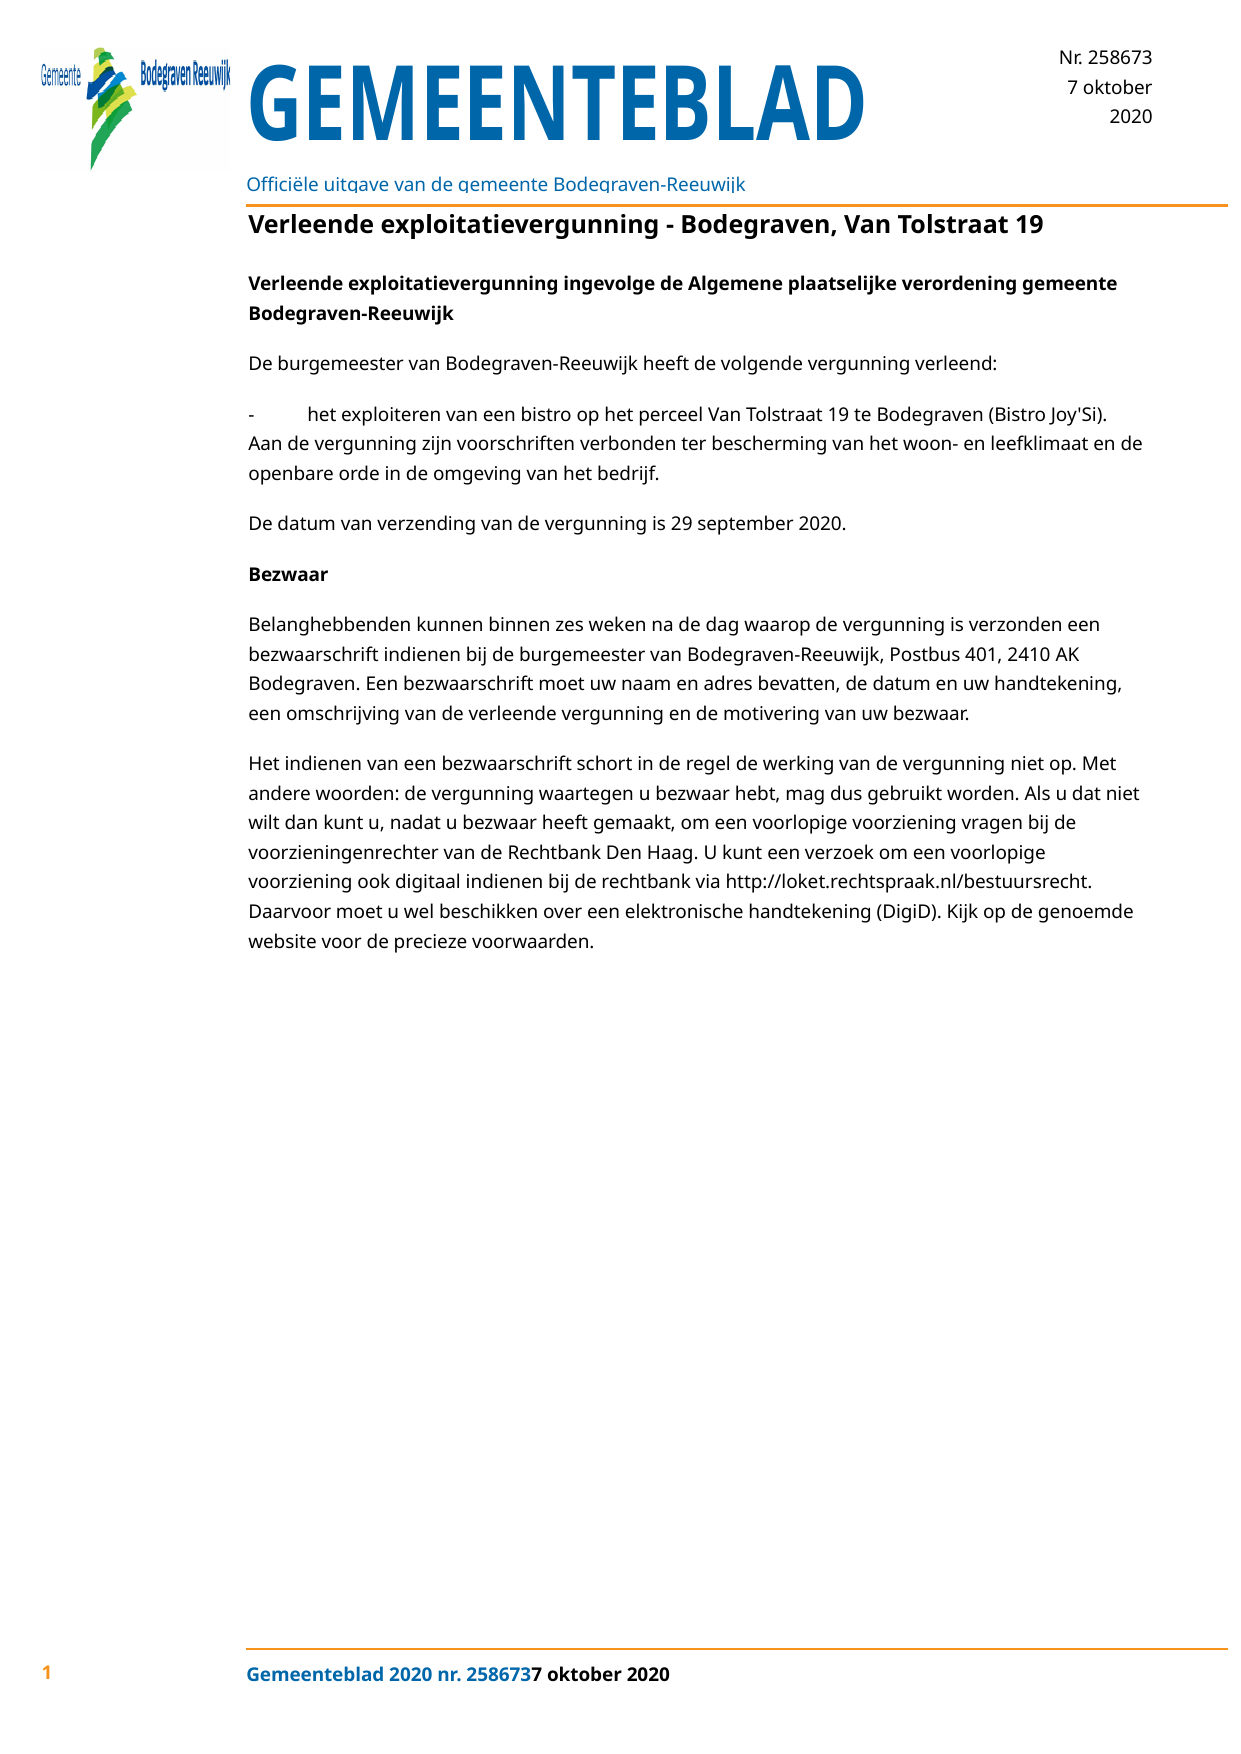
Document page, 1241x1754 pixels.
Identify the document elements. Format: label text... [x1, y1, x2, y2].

text De datum van verzending van de vergunning is 29 september 2020. [248, 510, 1152, 536]
text Bezwaar [248, 561, 1152, 586]
text Aan de vergunning zijn voorschriften verbonden ter bescherming van het woon- en leefklimaat en de openbare orde in de omgeving van het bedrijf. [248, 430, 1152, 486]
text De burgemeester van Bodegraven-Reeuwijk heeft de volgende vergunning verleend: [248, 350, 1152, 376]
text Verleende exploitatievergunning ingevolge de Algemene plaatselijke verordening gemeente Bodegraven-Reeuwijk [248, 270, 1152, 326]
text Verleende exploitatievergunning - Bodegraven, Van Tolstraat 19 [248, 207, 1152, 241]
text Belanghebbenden kunnen binnen zes weken na de dag waarop de vergunning is verzonden een bezwaarschrift indienen bij de burgemeester van Bodegraven-Reeuwijk, Postbus 401, 2410 AK Bodegraven. Een bezwaarschrift moet uw naam en adres bevatten, de datum en uw handtekening, een omschrijving van de verleende vergunning en de motivering van uw bezwaar. [248, 611, 1152, 726]
picture [41, 47, 231, 172]
text Het indienen van een bezwaarschrift schort in de regel de werking van de vergunning niet op. Met andere woorden: de vergunning waartegen u bezwaar hebt, mag dus gebruikt worden. Als u dat niet wilt dan kunt u, nadat u bezwaar heeft gemaakt, om een voorlopige voorziening vragen bij de voorzieningenrechter van de Rechtbank Den Haag. U kunt een verzoek om een voorlopige voorziening ook digitaal indienen bij de rechtbank via http://loket.rechtspraak.nl/bestuursrecht. Daarvoor moet u wel beschikken over een elektronische handtekening (DigiD). Kijk op de genoemde website voor de precieze voorwaarden. [248, 750, 1152, 953]
list het exploiteren van een bistro op het perceel Van Tolstraat 19 te Bodegraven (Bistro Joy'Si). [248, 401, 1152, 426]
